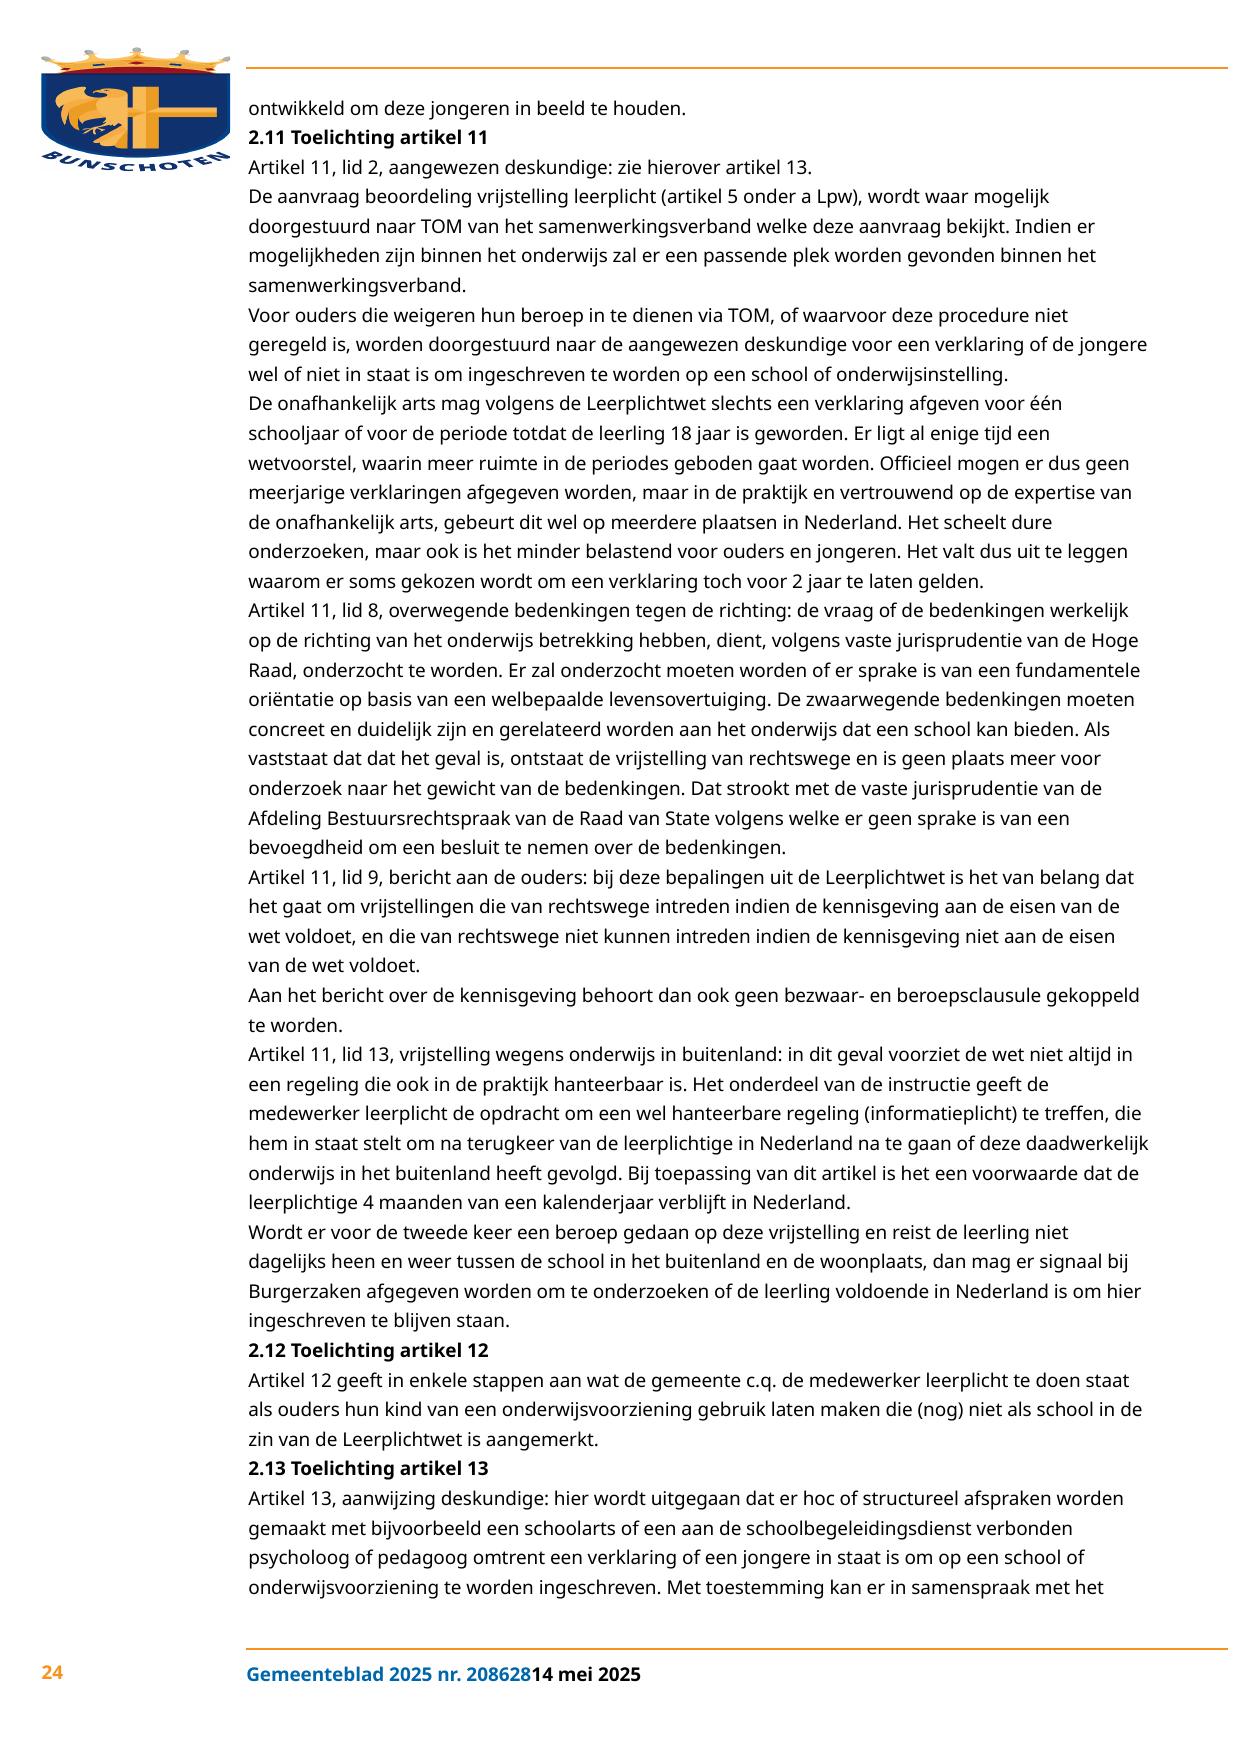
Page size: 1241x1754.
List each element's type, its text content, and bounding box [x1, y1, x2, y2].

text Artikel 11, lid 2, aangewezen deskundige: zie hierover artikel 13. [248, 154, 1152, 180]
text Aan het bericht over de kennisgeving behoort dan ook geen bezwaar- en beroepsclausule gekoppeld te worden. [248, 982, 1152, 1038]
text Wordt er voor de tweede keer een beroep gedaan op deze vrijstelling en reist de leerling niet dagelijks heen en weer tussen de school in het buitenland en de woonplaats, dan mag er signaal bij Burgerzaken afgegeven worden om te onderzoeken of de leerling voldoende in Nederland is om hier ingeschreven te blijven staan. [248, 1219, 1152, 1333]
text Artikel 11, lid 13, vrijstelling wegens onderwijs in buitenland: in dit geval voorziet de wet niet altijd in een regeling die ook in de praktijk hanteerbaar is. Het onderdeel van de instructie geeft de medewerker leerplicht de opdracht om een wel hanteerbare regeling (informatieplicht) te treffen, die hem in staat stelt om na terugkeer van de leerplichtige in Nederland na te gaan of deze daadwerkelijk onderwijs in het buitenland heeft gevolgd. Bij toepassing van dit artikel is het een voorwaarde dat de leerplichtige 4 maanden van een kalenderjaar verblijft in Nederland. [248, 1041, 1152, 1215]
text Artikel 13, aanwijzing deskundige: hier wordt uitgegaan dat er hoc of structureel afspraken worden gemaakt met bijvoorbeeld een schoolarts of een aan de schoolbegeleidingsdienst verbonden psycholoog of pedagoog omtrent een verklaring of een jongere in staat is om op een school of onderwijsvoorziening te worden ingeschreven. Met toestemming kan er in samenspraak met het [248, 1485, 1152, 1600]
text Artikel 11, lid 9, bericht aan de ouders: bij deze bepalingen uit de Leerplichtwet is het van belang dat het gaat om vrijstellingen die van rechtswege intreden indien de kennisgeving aan de eisen van de wet voldoet, en die van rechtswege niet kunnen intreden indien de kennisgeving niet aan de eisen van de wet voldoet. [248, 864, 1152, 978]
text Artikel 12 geeft in enkele stappen aan wat de gemeente c.q. de medewerker leerplicht te doen staat als ouders hun kind van een onderwijsvoorziening gebruik laten maken die (nog) niet als school in de zin van de Leerplichtwet is aangemerkt. [248, 1367, 1152, 1452]
text ontwikkeld om deze jongeren in beeld te houden. [248, 95, 1152, 121]
text 2.11 Toelichting artikel 11 [248, 124, 1152, 150]
picture [41, 47, 231, 172]
text De onafhankelijk arts mag volgens de Leerplichtwet slechts een verklaring afgeven voor één schooljaar of voor de periode totdat de leerling 18 jaar is geworden. Er ligt al enige tijd een wetvoorstel, waarin meer ruimte in de periodes geboden gaat worden. Officieel mogen er dus geen meerjarige verklaringen afgegeven worden, maar in de praktijk en vertrouwend op de expertise van de onafhankelijk arts, gebeurt dit wel op meerdere plaatsen in Nederland. Het scheelt dure onderzoeken, maar ook is het minder belastend voor ouders en jongeren. Het valt dus uit te leggen waarom er soms gekozen wordt om een verklaring toch voor 2 jaar te laten gelden. [248, 391, 1152, 594]
text De aanvraag beoordeling vrijstelling leerplicht (artikel 5 onder a Lpw), wordt waar mogelijk doorgestuurd naar TOM van het samenwerkingsverband welke deze aanvraag bekijkt. Indien er mogelijkheden zijn binnen het onderwijs zal er een passende plek worden gevonden binnen het samenwerkingsverband. [248, 183, 1152, 298]
text 2.12 Toelichting artikel 12 [248, 1337, 1152, 1363]
text Voor ouders die weigeren hun beroep in te dienen via TOM, of waarvoor deze procedure niet geregeld is, worden doorgestuurd naar de aangewezen deskundige voor een verklaring of de jongere wel of niet in staat is om ingeschreven te worden op een school of onderwijsinstelling. [248, 302, 1152, 387]
text 2.13 Toelichting artikel 13 [248, 1456, 1152, 1481]
text Artikel 11, lid 8, overwegende bedenkingen tegen de richting: de vraag of de bedenkingen werkelijk op de richting van het onderwijs betrekking hebben, dient, volgens vaste jurisprudentie van de Hoge Raad, onderzocht te worden. Er zal onderzocht moeten worden of er sprake is van een fundamentele oriëntatie op basis van een welbepaalde levensovertuiging. De zwaarwegende bedenkingen moeten concreet en duidelijk zijn en gerelateerd worden aan het onderwijs dat een school kan bieden. Als vaststaat dat dat het geval is, ontstaat de vrijstelling van rechtswege en is geen plaats meer voor onderzoek naar het gewicht van de bedenkingen. Dat strookt met de vaste jurisprudentie van de Afdeling Bestuursrechtspraak van de Raad van State volgens welke er geen sprake is van een bevoegdheid om een besluit te nemen over de bedenkingen. [248, 598, 1152, 860]
